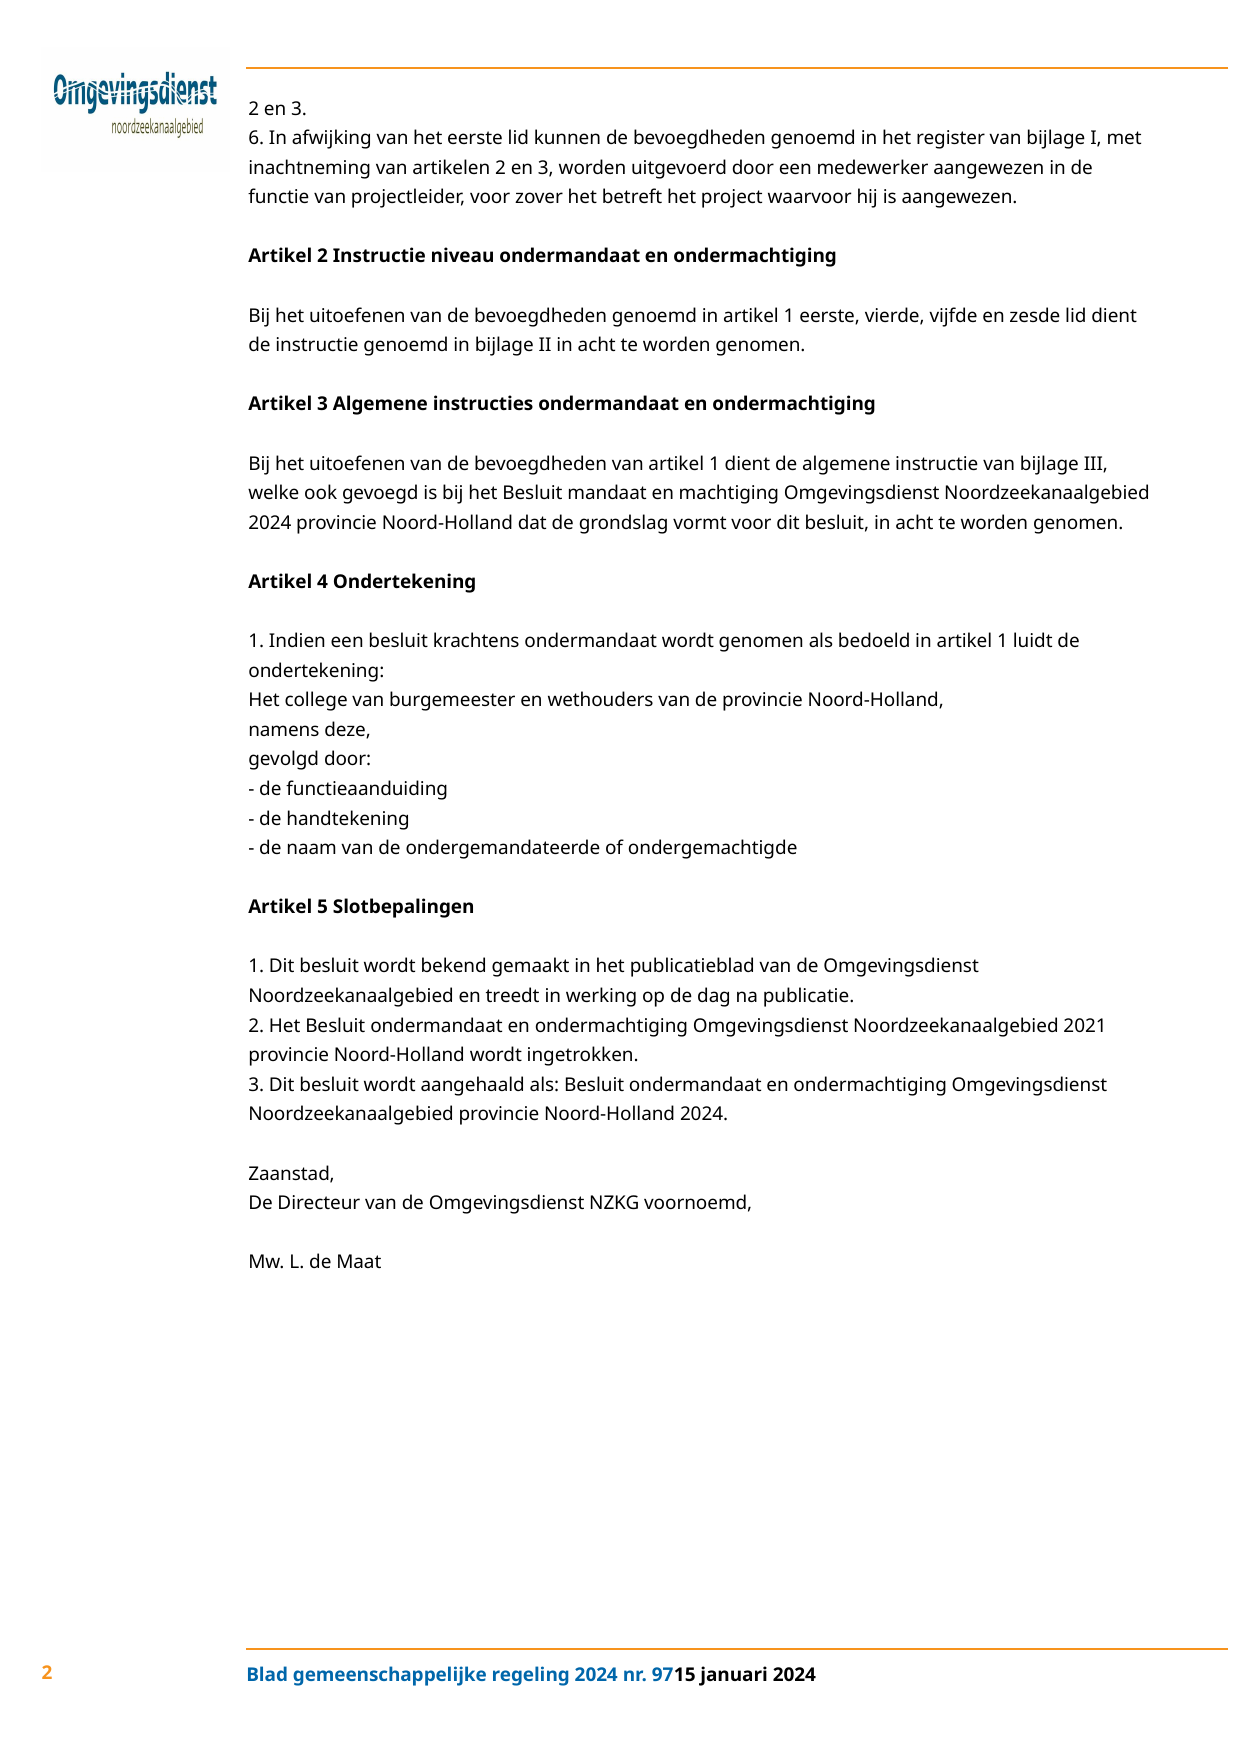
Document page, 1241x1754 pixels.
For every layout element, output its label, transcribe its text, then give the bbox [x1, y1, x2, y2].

text 3. Dit besluit wordt aangehaald als: Besluit ondermandaat en ondermachtiging Omgevingsdienst Noordzeekanaalgebied provincie Noord-Holland 2024. [248, 1071, 1152, 1126]
picture [41, 47, 231, 172]
text - de handtekening [248, 805, 1152, 831]
text Bij het uitoefenen van de bevoegdheden genoemd in artikel 1 eerste, vierde, vijfde en zesde lid dient de instructie genoemd in bijlage II in acht te worden genomen. [248, 302, 1152, 357]
text Zaanstad, [248, 1160, 1152, 1186]
text namens deze, [248, 716, 1152, 742]
text Mw. L. de Maat [248, 1248, 1152, 1274]
text Artikel 2 Instructie niveau ondermandaat en ondermachtiging [248, 243, 1152, 268]
text - de functieaanduiding [248, 775, 1152, 801]
text 2. Het Besluit ondermandaat en ondermachtiging Omgevingsdienst Noordzeekanaalgebied 2021 provincie Noord-Holland wordt ingetrokken. [248, 1012, 1152, 1067]
text gevolgd door: [248, 746, 1152, 771]
text Bij het uitoefenen van de bevoegdheden van artikel 1 dient de algemene instructie van bijlage III, welke ook gevoegd is bij het Besluit mandaat en machtiging Omgevingsdienst Noordzeekanaalgebied 2024 provincie Noord-Holland dat de grondslag vormt voor dit besluit, in acht te worden genomen. [248, 450, 1152, 535]
text De Directeur van de Omgevingsdienst NZKG voornoemd, [248, 1189, 1152, 1215]
text 1. Indien een besluit krachtens ondermandaat wordt genomen als bedoeld in artikel 1 luidt de ondertekening: [248, 627, 1152, 683]
text 2 en 3. [248, 95, 1152, 121]
text Artikel 5 Slotbepalingen [248, 893, 1152, 919]
text - de naam van de ondergemandateerde of ondergemachtigde [248, 834, 1152, 860]
text 6. In afwijking van het eerste lid kunnen de bevoegdheden genoemd in het register van bijlage I, met inachtneming van artikelen 2 en 3, worden uitgevoerd door een medewerker aangewezen in de functie van projectleider, voor zover het betreft het project waarvoor hij is aangewezen. [248, 124, 1152, 209]
text Artikel 4 Ondertekening [248, 568, 1152, 594]
text 1. Dit besluit wordt bekend gemaakt in het publicatieblad van de Omgevingsdienst Noordzeekanaalgebied en treedt in werking op de dag na publicatie. [248, 953, 1152, 1008]
text Artikel 3 Algemene instructies ondermandaat en ondermachtiging [248, 391, 1152, 416]
text Het college van burgemeester en wethouders van de provincie Noord-Holland, [248, 686, 1152, 712]
